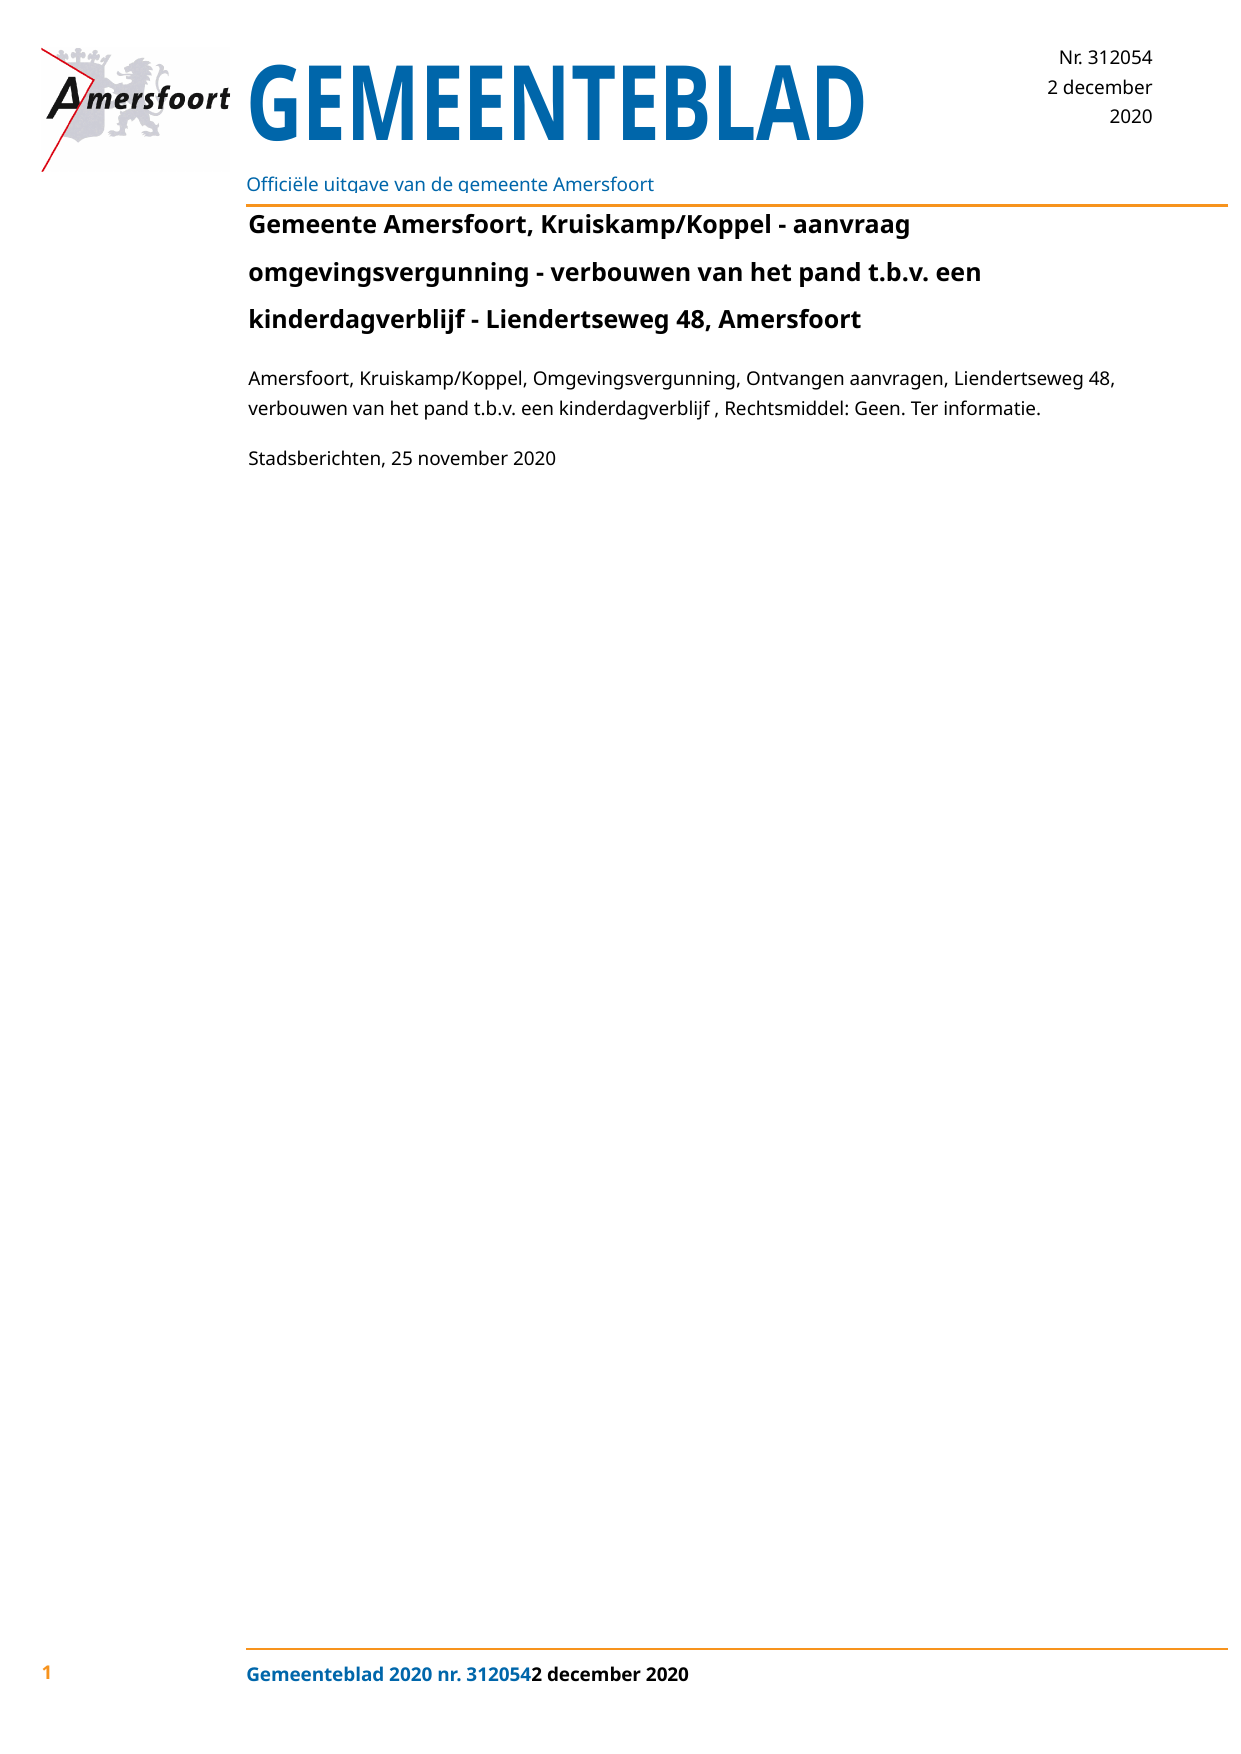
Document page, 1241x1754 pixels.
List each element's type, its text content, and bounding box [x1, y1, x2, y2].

picture [41, 47, 231, 172]
text Stadsberichten, 25 november 2020 [248, 446, 1152, 471]
text Gemeente Amersfoort, Kruiskamp/Koppel - aanvraag omgevingsvergunning - verbouwen van het pand t.b.v. een kinderdagverblijf - Liendertseweg 48, Amersfoort [248, 207, 1152, 336]
text Amersfoort, Kruiskamp/Koppel, Omgevingsvergunning, Ontvangen aanvragen, Liendertseweg 48, verbouwen van het pand t.b.v. een kinderdagverblijf , Rechtsmiddel: Geen. Ter informatie. [248, 366, 1152, 421]
